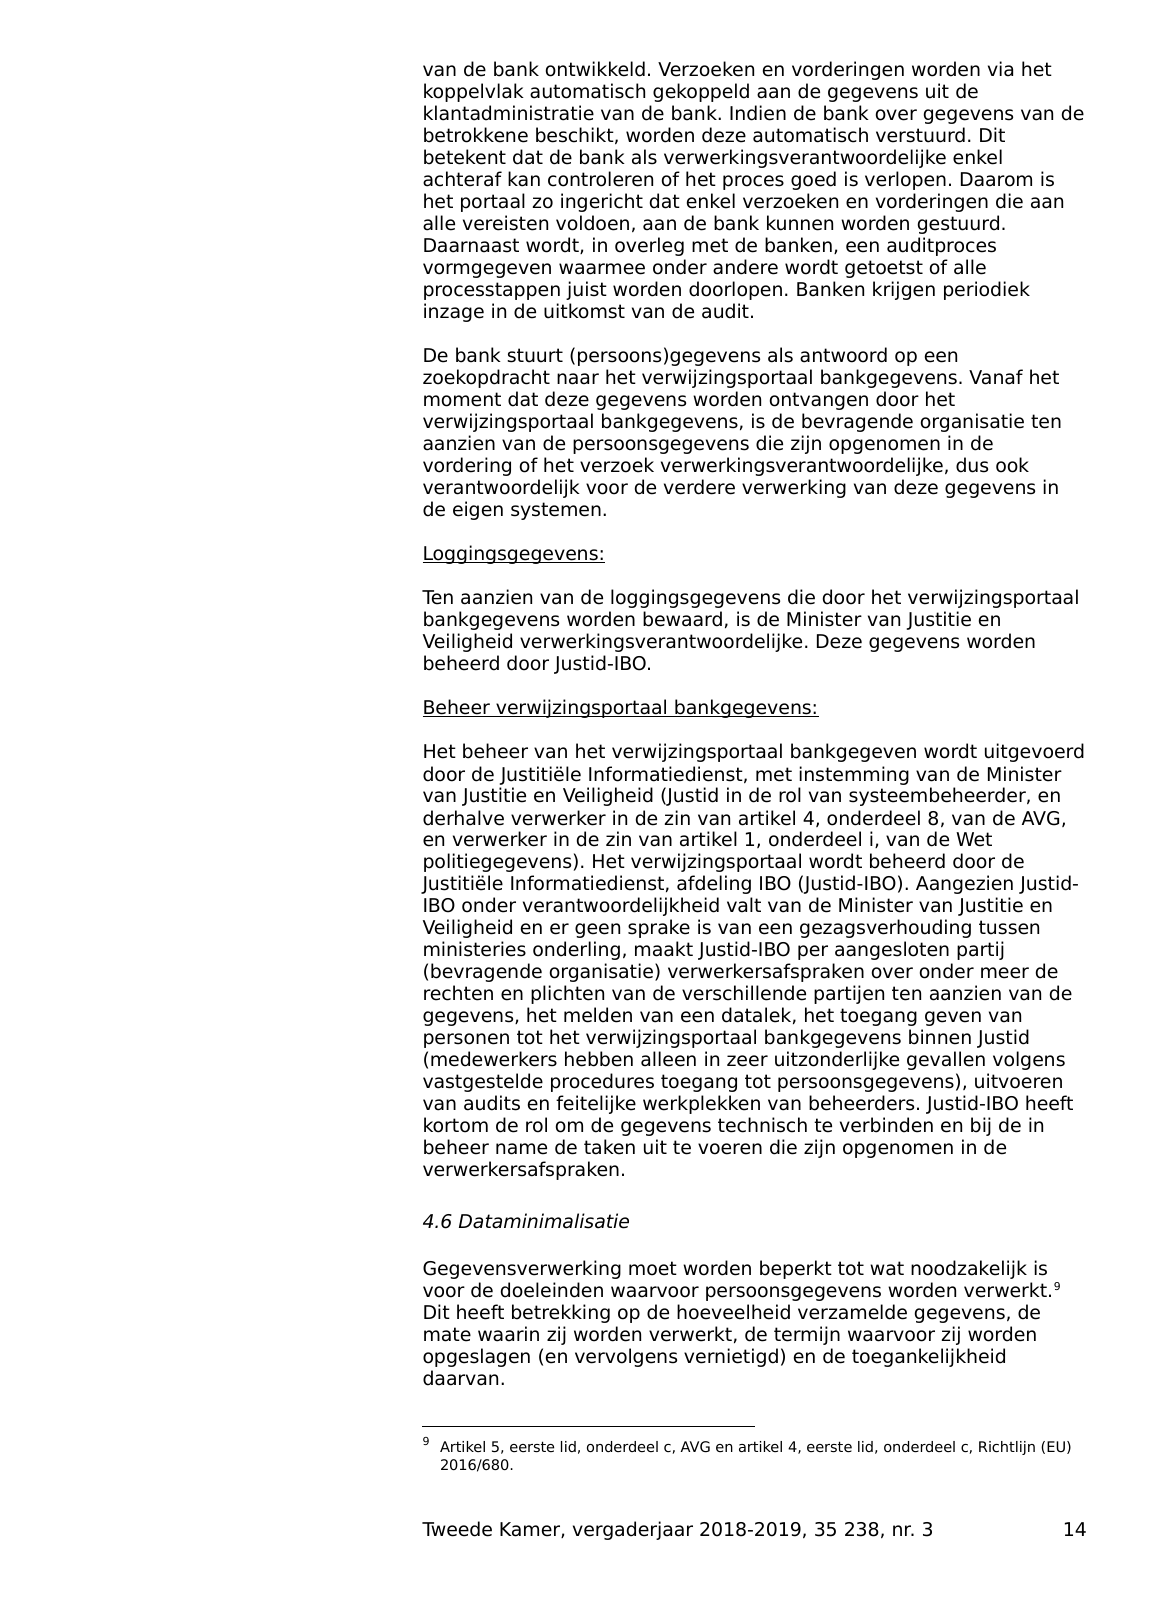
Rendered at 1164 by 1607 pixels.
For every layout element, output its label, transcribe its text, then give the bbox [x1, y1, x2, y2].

text Ten aanzien van de loggingsgegevens die door het verwijzingsportaal bankgegevens worden bewaard, is de Minister van Justitie en Veiligheid verwerkingsverantwoordelijke. Deze gegevens worden beheerd door Justid-IBO. [422, 587, 1087, 675]
text van de bank ontwikkeld. Verzoeken en vorderingen worden via het koppelvlak automatisch gekoppeld aan de gegevens uit de klantadministratie van de bank. Indien de bank over gegevens van de betrokkene beschikt, worden deze automatisch verstuurd. Dit betekent dat de bank als verwerkingsverantwoordelijke enkel achteraf kan controleren of het proces goed is verlopen. Daarom is het portaal zo ingericht dat enkel verzoeken en vorderingen die aan alle vereisten voldoen, aan de bank kunnen worden gestuurd. Daarnaast wordt, in overleg met de banken, een auditproces vormgegeven waarmee onder andere wordt getoetst of alle processtappen juist worden doorlopen. Banken krijgen periodiek inzage in de uitkomst van de audit. [422, 59, 1087, 323]
subtitle Loggingsgegevens: [422, 543, 1087, 565]
subtitle 4.6 Dataminimalisatie [422, 1211, 1087, 1233]
text Het beheer van het verwijzingsportaal bankgegeven wordt uitgevoerd door de Justitiële Informatiedienst, met instemming van de Minister van Justitie en Veiligheid (Justid in de rol van systeembeheerder, en derhalve verwerker in de zin van artikel 4, onderdeel 8, van de AVG, en verwerker in de zin van artikel 1, onderdeel i, van de Wet politiegegevens). Het verwijzingsportaal wordt beheerd door de Justitiële Informatiedienst, afdeling IBO (Justid-IBO). Aangezien Justid-IBO onder verantwoordelijkheid valt van de Minister van Justitie en Veiligheid en er geen sprake is van een gezagsverhouding tussen ministeries onderling, maakt Justid-IBO per aangesloten partij (bevragende organisatie) verwerkersafspraken over onder meer de rechten en plichten van de verschillende partijen ten aanzien van de gegevens, het melden van een datalek, het toegang geven van personen tot het verwijzingsportaal bankgegevens binnen Justid (medewerkers hebben alleen in zeer uitzonderlijke gevallen volgens vastgestelde procedures toegang tot persoonsgegevens), uitvoeren van audits en feitelijke werkplekken van beheerders. Justid-IBO heeft kortom de rol om de gegevens technisch te verbinden en bij de in beheer name de taken uit te voeren die zijn opgenomen in de verwerkersafspraken. [422, 741, 1087, 1181]
text De bank stuurt (persoons)gegevens als antwoord op een zoekopdracht naar het verwijzingsportaal bankgegevens. Vanaf het moment dat deze gegevens worden ontvangen door het verwijzingsportaal bankgegevens, is de bevragende organisatie ten aanzien van de persoonsgegevens die zijn opgenomen in de vordering of het verzoek verwerkingsverantwoordelijke, dus ook verantwoordelijk voor de verdere verwerking van deze gegevens in de eigen systemen. [422, 345, 1087, 521]
text Gegevensverwerking moet worden beperkt tot wat noodzakelijk is voor de doeleinden waarvoor persoonsgegevens worden verwerkt. Dit heeft betrekking op de hoeveelheid verzamelde gegevens, de mate waarin zij worden verwerkt, de termijn waarvoor zij worden opgeslagen (en vervolgens vernietigd) en de toegankelijkheid daarvan. [422, 1258, 1087, 1390]
text Artikel 5, eerste lid, onderdeel c, AVG en artikel 4, eerste lid, onderdeel c, Richtlijn (EU) 2016/680. [422, 1435, 1087, 1474]
subtitle Beheer verwijzingsportaal bankgegevens: [422, 697, 1087, 719]
